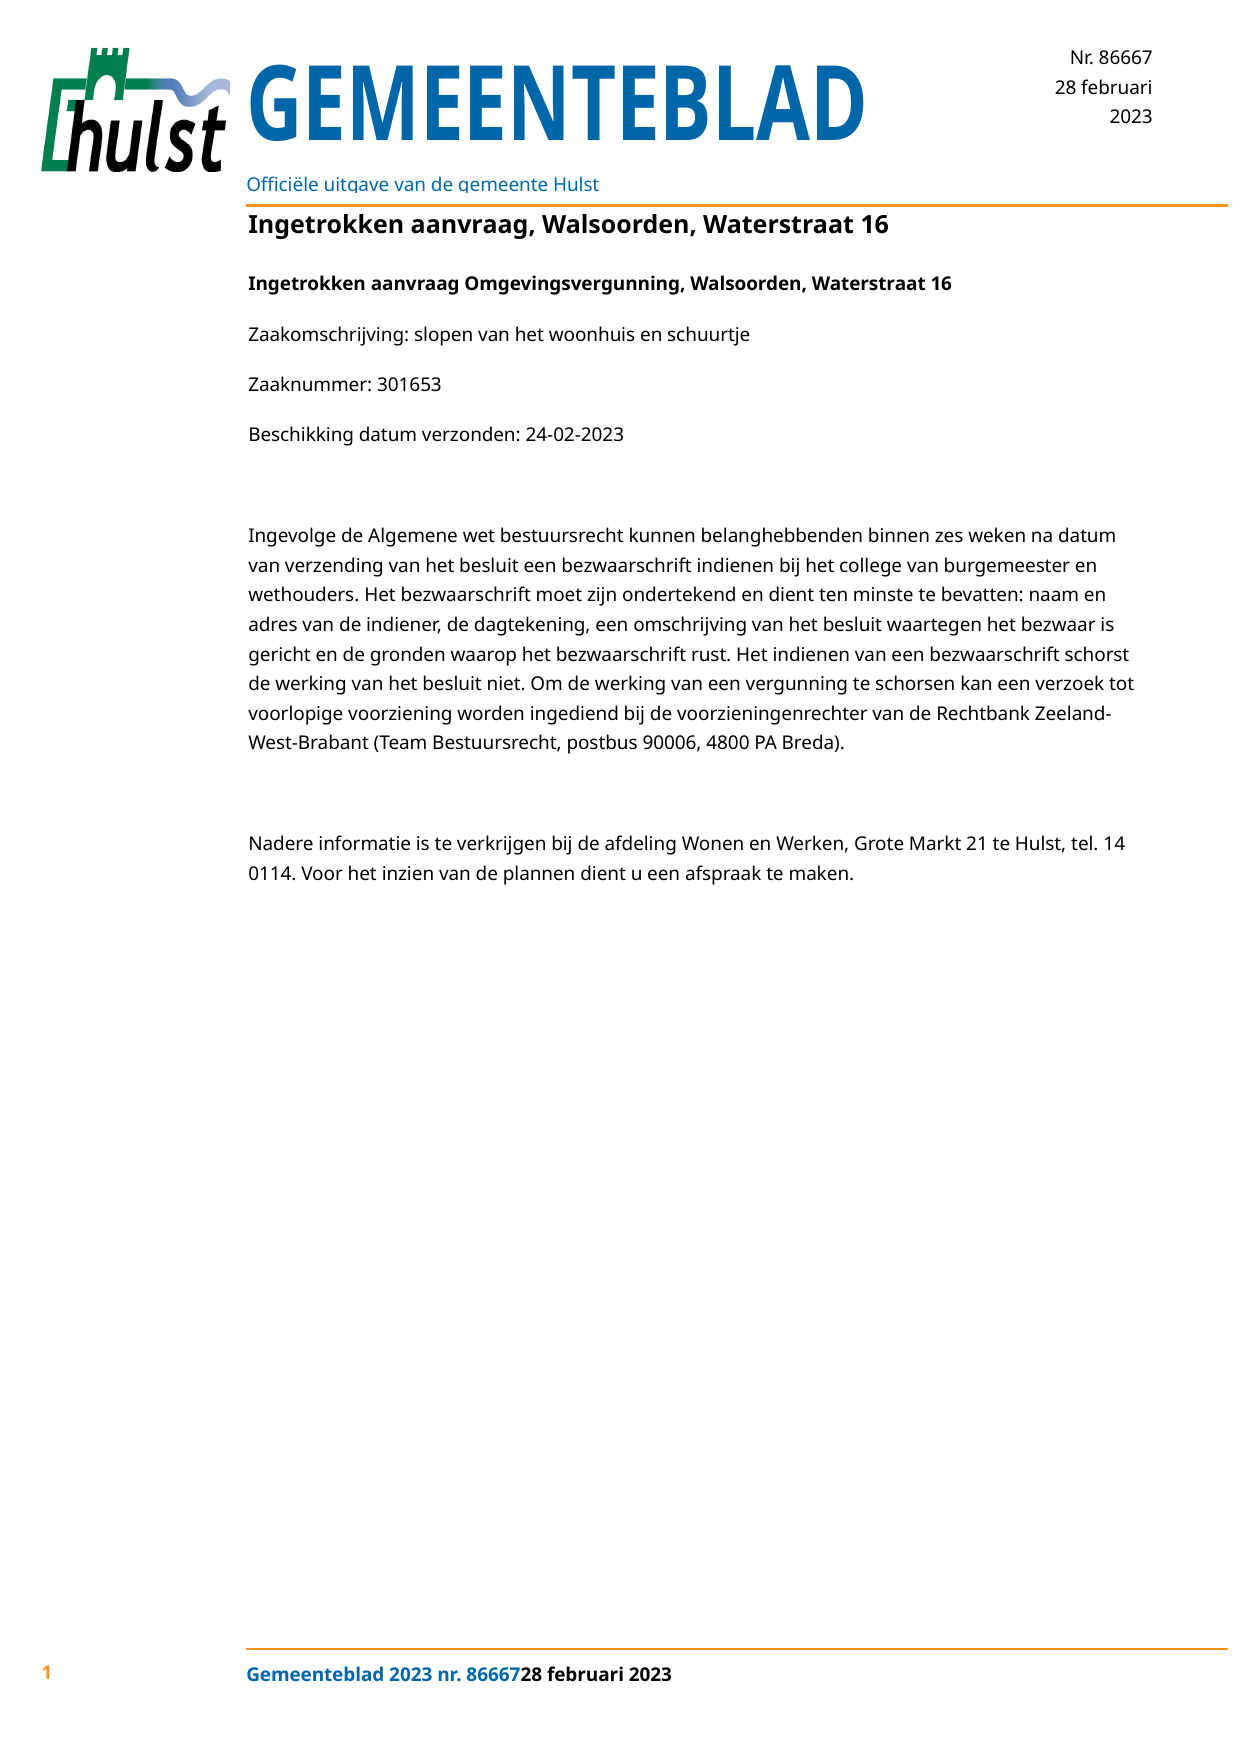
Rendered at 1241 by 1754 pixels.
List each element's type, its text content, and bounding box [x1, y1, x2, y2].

text Beschikking datum verzonden: 24-02-2023 [248, 422, 1152, 447]
picture [41, 47, 231, 172]
text Ingevolge de Algemene wet bestuursrecht kunnen belanghebbenden binnen zes weken na datum van verzending van het besluit een bezwaarschrift indienen bij het college van burgemeester en wethouders. Het bezwaarschrift moet zijn ondertekend en dient ten minste te bevatten: naam en adres van de indiener, de dagtekening, een omschrijving van het besluit waartegen het bezwaar is gericht en de gronden waarop het bezwaarschrift rust. Het indienen van een bezwaarschrift schorst de werking van het besluit niet. Om de werking van een vergunning te schorsen kan een verzoek tot voorlopige voorziening worden ingediend bij de voorzieningenrechter van de Rechtbank Zeeland-West-Brabant (Team Bestuursrecht, postbus 90006, 4800 PA Breda). [248, 522, 1152, 755]
text Zaakomschrijving: slopen van het woonhuis en schuurtje [248, 321, 1152, 346]
text Ingetrokken aanvraag Omgevingsvergunning, Walsoorden, Waterstraat 16 [248, 270, 1152, 296]
text Nadere informatie is te verkrijgen bij de afdeling Wonen en Werken, Grote Markt 21 te Hulst, tel. 14 0114. Voor het inzien van de plannen dient u een afspraak te maken. [248, 830, 1152, 886]
text Zaaknummer: 301653 [248, 371, 1152, 397]
text Ingetrokken aanvraag, Walsoorden, Waterstraat 16 [248, 207, 1152, 241]
